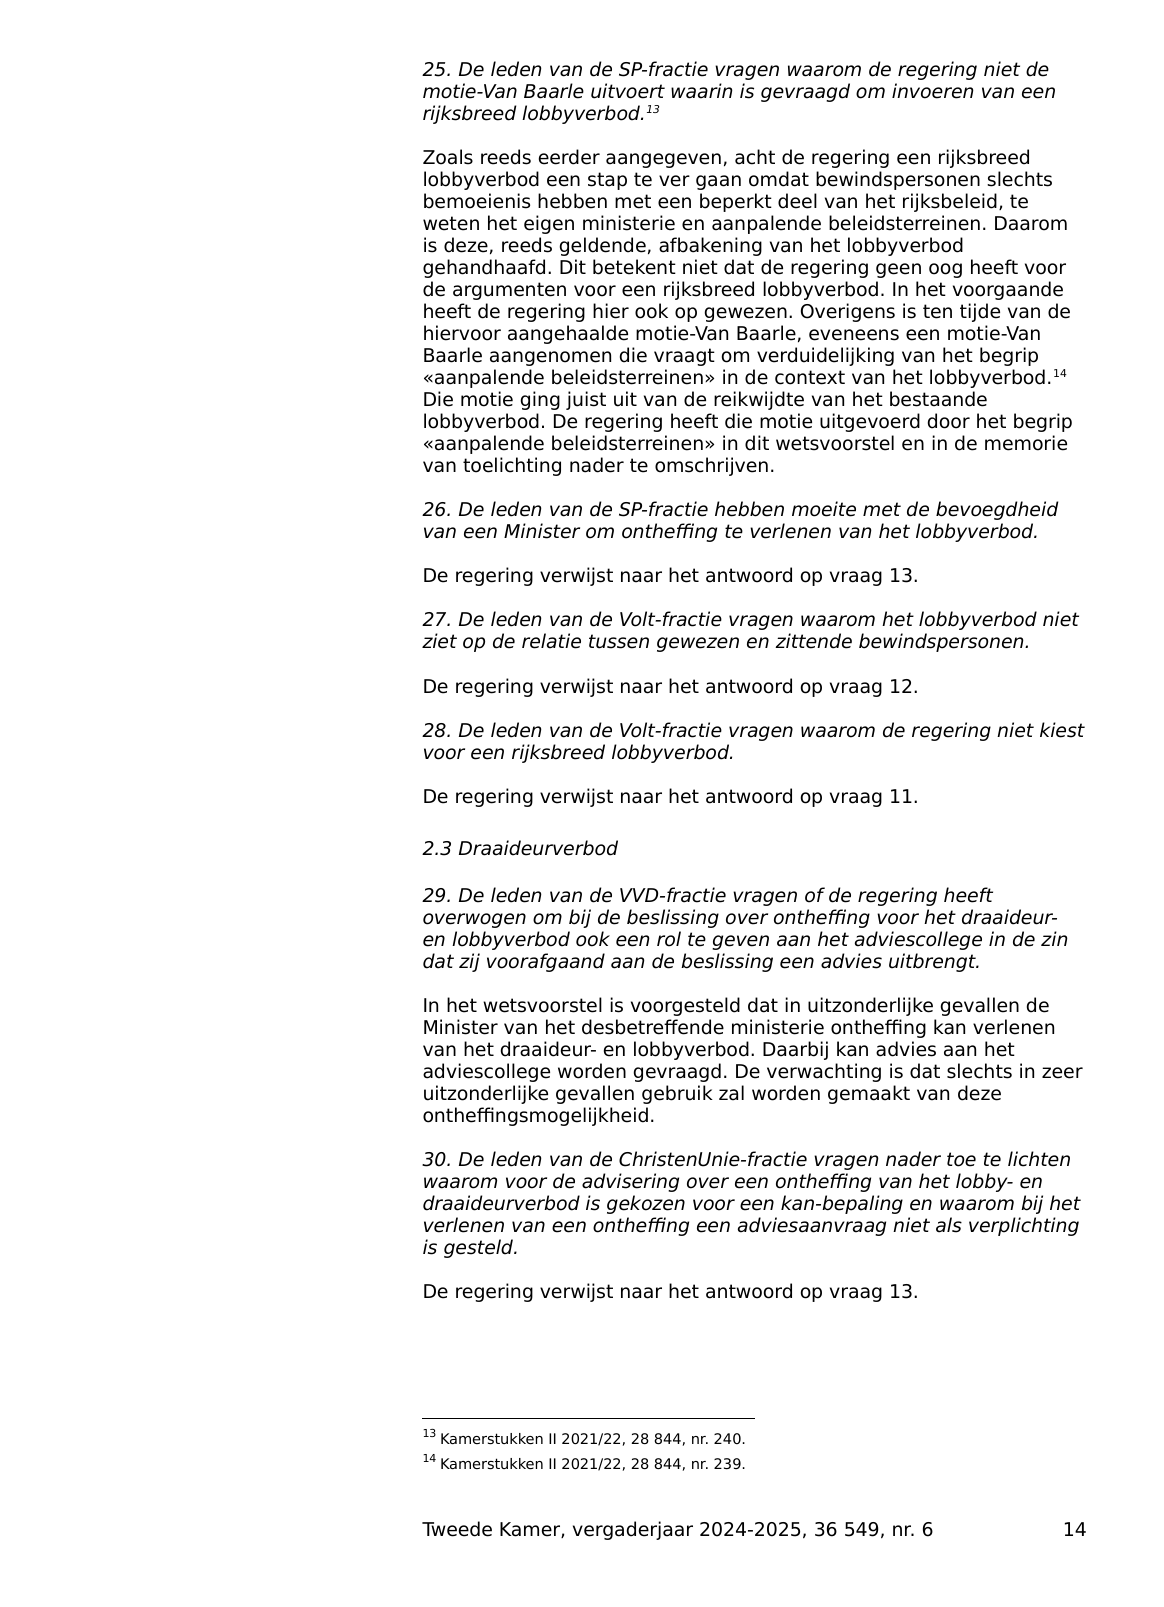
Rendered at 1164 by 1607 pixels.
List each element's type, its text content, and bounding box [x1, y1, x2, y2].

subtitle 25. De leden van de SP-fractie vragen waarom de regering niet de motie-Van Baarle uitvoert waarin is gevraagd om invoeren van een rijksbreed lobbyverbod. [422, 59, 1087, 125]
subtitle 30. De leden van de ChristenUnie-fractie vragen nader toe te lichten waarom voor de advisering over een ontheffing van het lobby- en draaideurverbod is gekozen voor een kan-bepaling en waarom bij het verlenen van een ontheffing een adviesaanvraag niet als verplichting is gesteld. [422, 1149, 1087, 1259]
text De regering verwijst naar het antwoord op vraag 13. [422, 1281, 1087, 1303]
subtitle 28. De leden van de Volt-fractie vragen waarom de regering niet kiest voor een rijksbreed lobbyverbod. [422, 720, 1087, 764]
text De regering verwijst naar het antwoord op vraag 13. [422, 565, 1087, 587]
text De regering verwijst naar het antwoord op vraag 12. [422, 676, 1087, 697]
subtitle 2.3 Draaideurverbod [422, 838, 1087, 860]
text Kamerstukken II 2021/22, 28 844, nr. 240. [422, 1427, 1087, 1449]
subtitle 27. De leden van de Volt-fractie vragen waarom het lobbyverbod niet ziet op de relatie tussen gewezen en zittende bewindspersonen. [422, 609, 1087, 653]
subtitle 29. De leden van de VVD-fractie vragen of de regering heeft overwogen om bij de beslissing over ontheffing voor het draaideur- en lobbyverbod ook een rol te geven aan het adviescollege in de zin dat zij voorafgaand aan de beslissing een advies uitbrengt. [422, 885, 1087, 973]
text De regering verwijst naar het antwoord op vraag 11. [422, 786, 1087, 808]
text Zoals reeds eerder aangegeven, acht de regering een rijksbreed lobbyverbod een stap te ver gaan omdat bewindspersonen slechts bemoeienis hebben met een beperkt deel van het rijksbeleid, te weten het eigen ministerie en aanpalende beleidsterreinen. Daarom is deze, reeds geldende, afbakening van het lobbyverbod gehandhaafd. Dit betekent niet dat de regering geen oog heeft voor de argumenten voor een rijksbreed lobbyverbod. In het voorgaande heeft de regering hier ook op gewezen. Overigens is ten tijde van de hiervoor aangehaalde motie-Van Baarle, eveneens een motie-Van Baarle aangenomen die vraagt om verduidelijking van het begrip «aanpalende beleidsterreinen» in de context van het lobbyverbod. Die motie ging juist uit van de reikwijdte van het bestaande lobbyverbod. De regering heeft die motie uitgevoerd door het begrip «aanpalende beleidsterreinen» in dit wetsvoorstel en in de memorie van toelichting nader te omschrijven. [422, 147, 1087, 477]
text In het wetsvoorstel is voorgesteld dat in uitzonderlijke gevallen de Minister van het desbetreffende ministerie ontheffing kan verlenen van het draaideur- en lobbyverbod. Daarbij kan advies aan het adviescollege worden gevraagd. De verwachting is dat slechts in zeer uitzonderlijke gevallen gebruik zal worden gemaakt van deze ontheffingsmogelijkheid. [422, 995, 1087, 1127]
subtitle 26. De leden van de SP-fractie hebben moeite met de bevoegdheid van een Minister om ontheffing te verlenen van het lobbyverbod. [422, 499, 1087, 543]
text Kamerstukken II 2021/22, 28 844, nr. 239. [422, 1452, 1087, 1474]
